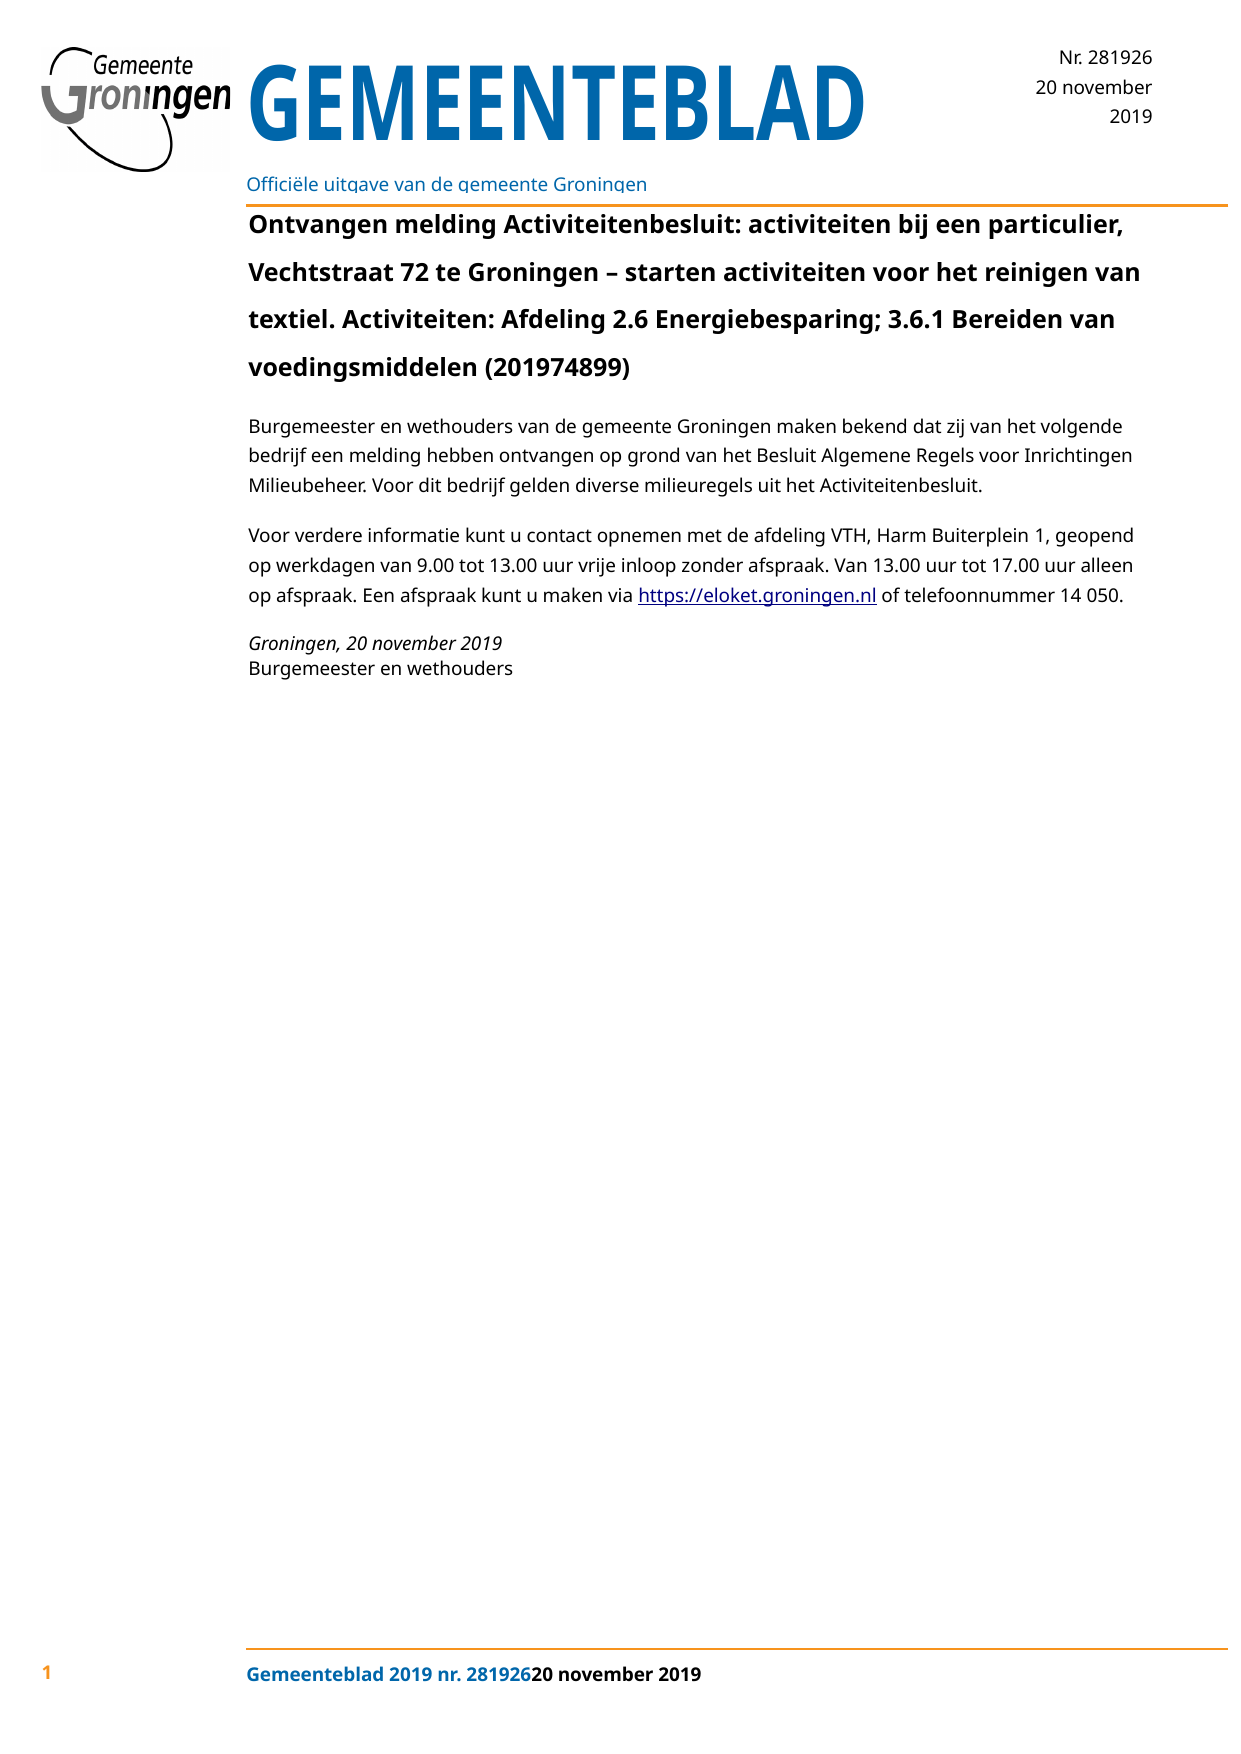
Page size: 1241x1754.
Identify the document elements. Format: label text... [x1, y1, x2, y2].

text Burgemeester en wethouders [248, 655, 1152, 681]
text Groningen, 20 november 2019 [248, 630, 1152, 655]
text Ontvangen melding Activiteitenbesluit: activiteiten bij een particulier, Vechtstraat 72 te Groningen – starten activiteiten voor het reinigen van textiel. Activiteiten: Afdeling 2.6 Energiebesparing; 3.6.1 Bereiden van voedingsmiddelen (201974899) [248, 207, 1152, 384]
text Burgemeester en wethouders van de gemeente Groningen maken bekend dat zij van het volgende bedrijf een melding hebben ontvangen op grond van het Besluit Algemene Regels voor Inrichtingen Milieubeheer. Voor dit bedrijf gelden diverse milieuregels uit het Activiteitenbesluit. [248, 413, 1152, 498]
picture [41, 47, 231, 172]
text Voor verdere informatie kunt u contact opnemen met de afdeling VTH, Harm Buiterplein 1, geopend op werkdagen van 9.00 tot 13.00 uur vrije inloop zonder afspraak. Van 13.00 uur tot 17.00 uur alleen op afspraak. Een afspraak kunt u maken via https://eloket.groningen.nl of telefoonnummer 14 050. [248, 523, 1152, 608]
